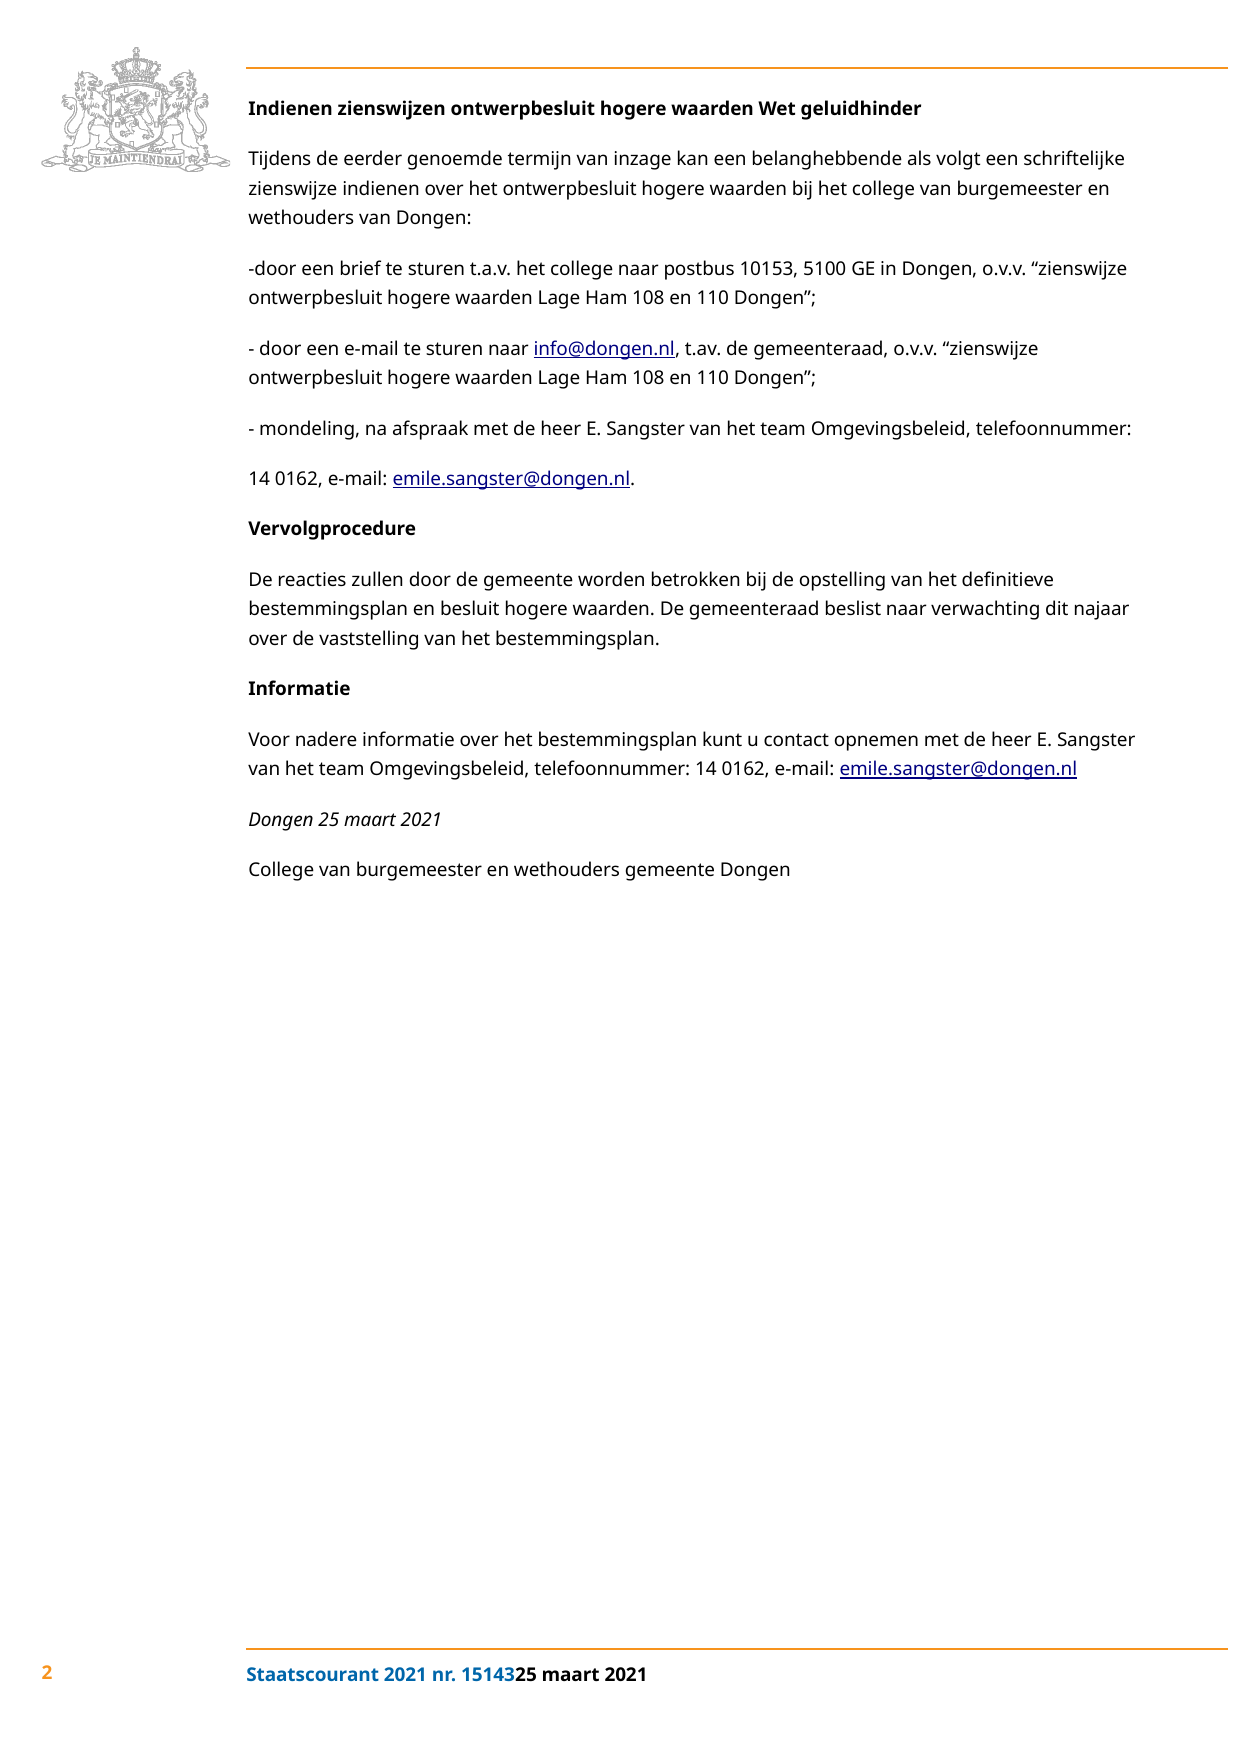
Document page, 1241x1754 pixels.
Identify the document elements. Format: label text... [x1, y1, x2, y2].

text 14 0162, e-mail: emile.sangster@dongen.nl. [248, 465, 1152, 491]
text Indienen zienswijzen ontwerpbesluit hogere waarden Wet geluidhinder [248, 95, 1152, 121]
text Vervolgprocedure [248, 516, 1152, 541]
text Informatie [248, 676, 1152, 701]
text Dongen 25 maart 2021 [248, 806, 1152, 832]
text - door een e-mail te sturen naar info@dongen.nl, t.av. de gemeenteraad, o.v.v. “zienswijze ontwerpbesluit hogere waarden Lage Ham 108 en 110 Dongen”; [248, 335, 1152, 390]
text Tijdens de eerder genoemde termijn van inzage kan een belanghebbende als volgt een schriftelijke zienswijze indienen over het ontwerpbesluit hogere waarden bij het college van burgemeester en wethouders van Dongen: [248, 145, 1152, 230]
picture [41, 47, 231, 172]
text Voor nadere informatie over het bestemmingsplan kunt u contact opnemen met de heer E. Sangster van het team Omgevingsbeleid, telefoonnummer: 14 0162, e-mail: emile.sangster@dongen.nl [248, 726, 1152, 781]
text - mondeling, na afspraak met de heer E. Sangster van het team Omgevingsbeleid, telefoonnummer: [248, 415, 1152, 441]
text College van burgemeester en wethouders gemeente Dongen [248, 856, 1152, 882]
text De reacties zullen door de gemeente worden betrokken bij de opstelling van het definitieve bestemmingsplan en besluit hogere waarden. De gemeenteraad beslist naar verwachting dit najaar over de vaststelling van het bestemmingsplan. [248, 566, 1152, 651]
text -door een brief te sturen t.a.v. het college naar postbus 10153, 5100 GE in Dongen, o.v.v. “zienswijze ontwerpbesluit hogere waarden Lage Ham 108 en 110 Dongen”; [248, 255, 1152, 310]
